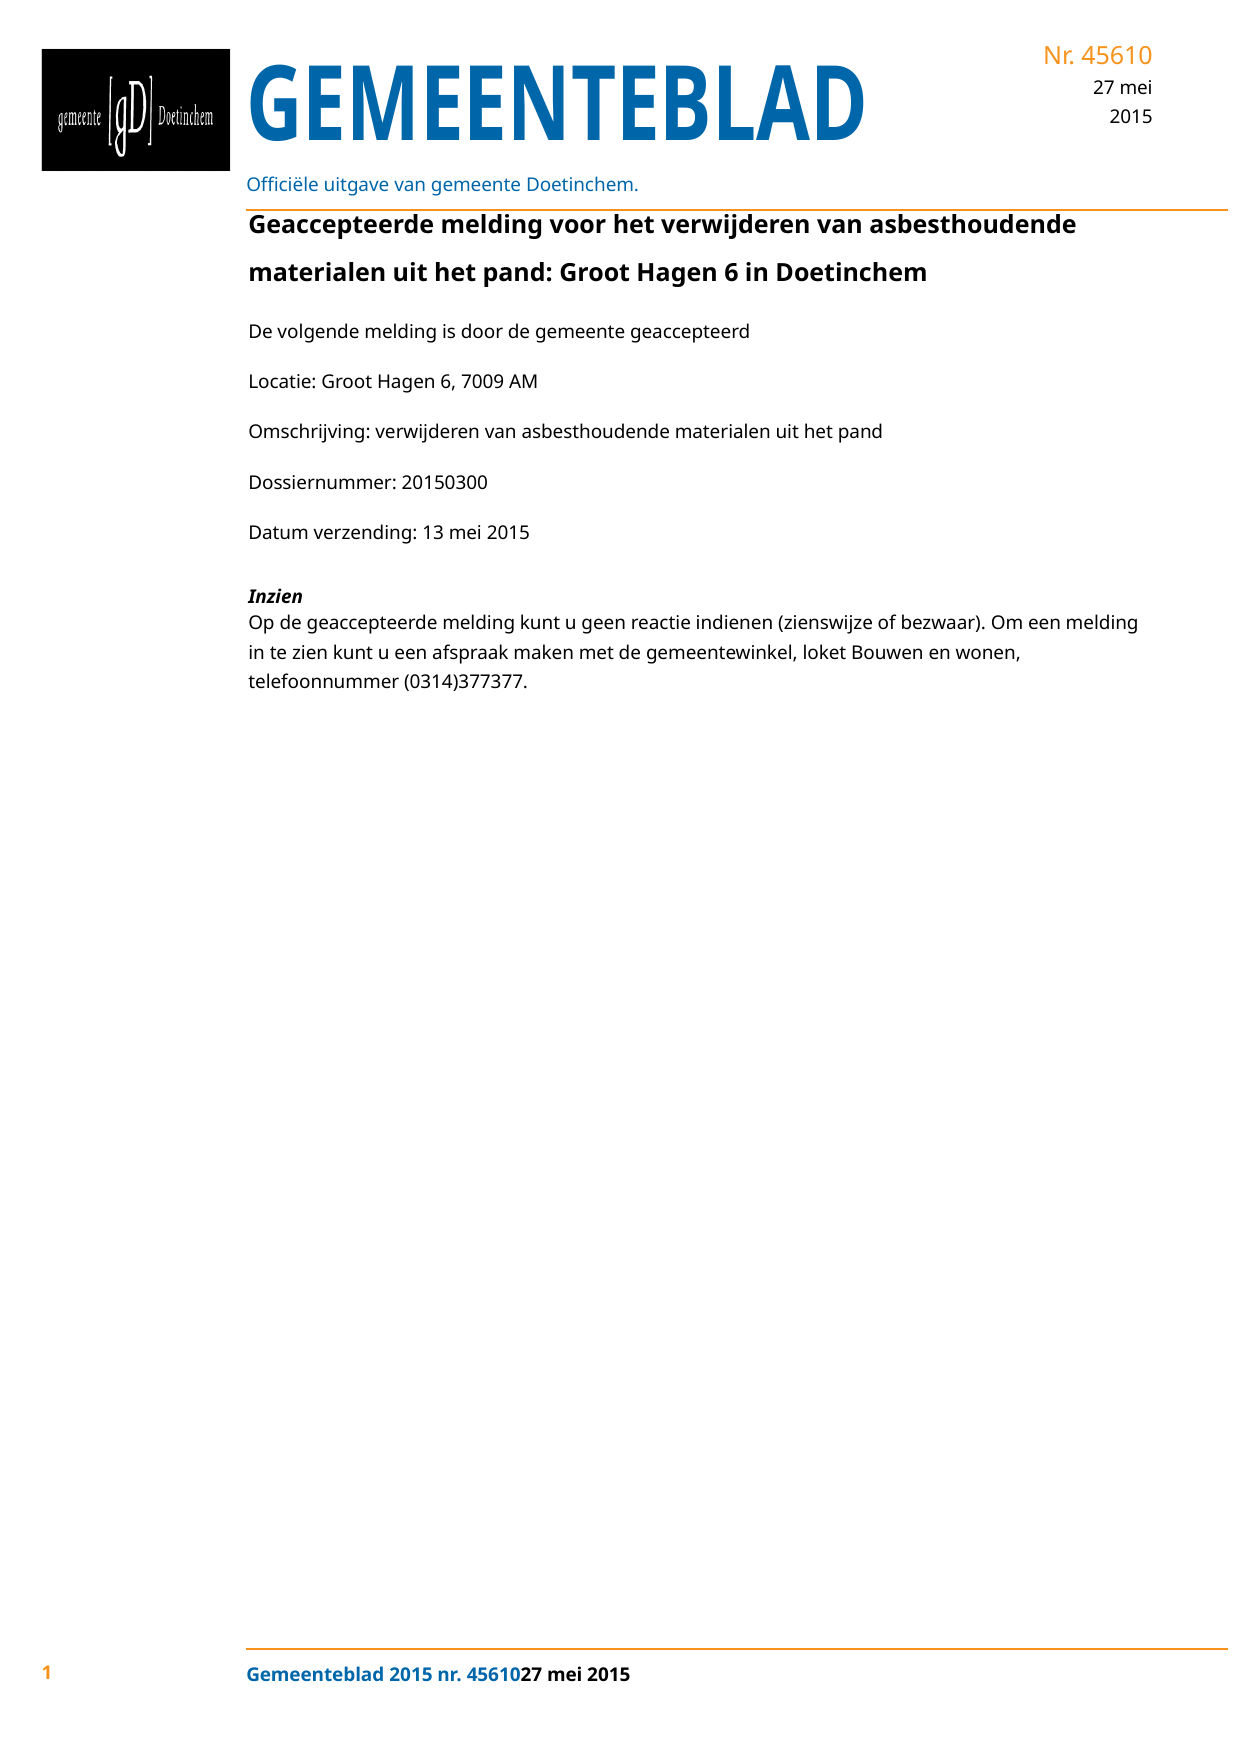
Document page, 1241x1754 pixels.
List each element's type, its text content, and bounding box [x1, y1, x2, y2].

text Datum verzending: 13 mei 2015 [248, 519, 1152, 545]
text Op de geaccepteerde melding kunt u geen reactie indienen (zienswijze of bezwaar). Om een melding in te zien kunt u een afspraak maken met de gemeentewinkel, loket Bouwen en wonen, telefoonnummer (0314)377377. [248, 609, 1152, 694]
text De volgende melding is door de gemeente geaccepteerd [248, 318, 1152, 344]
text Inzien [248, 583, 1152, 609]
picture [41, 47, 231, 172]
text Geaccepteerde melding voor het verwijderen van asbesthoudende materialen uit het pand: Groot Hagen 6 in Doetinchem [248, 211, 1152, 288]
text Omschrijving: verwijderen van asbesthoudende materialen uit het pand [248, 419, 1152, 444]
text Locatie: Groot Hagen 6, 7009 AM [248, 368, 1152, 394]
text Dossiernummer: 20150300 [248, 469, 1152, 495]
